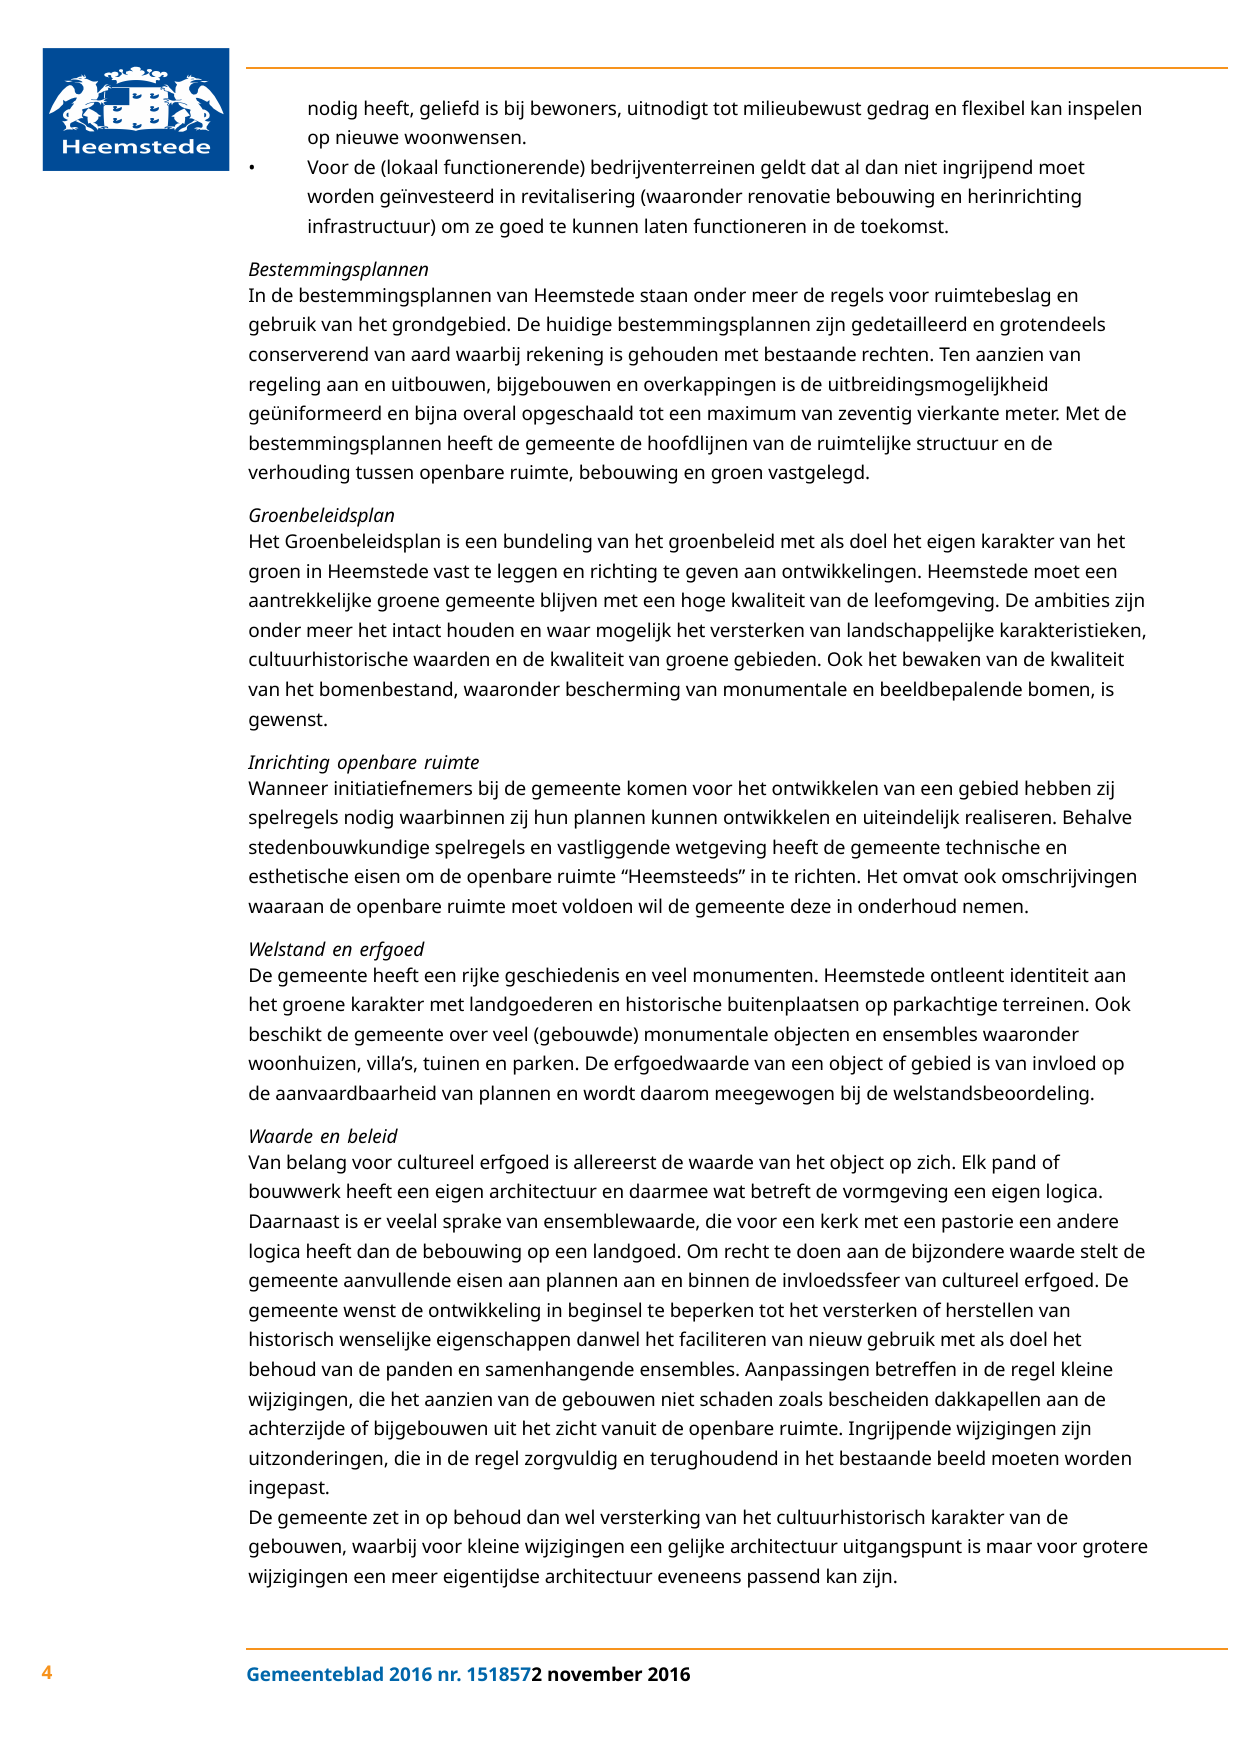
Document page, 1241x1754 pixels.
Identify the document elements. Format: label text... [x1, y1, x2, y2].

picture [41, 47, 231, 172]
list nodig heeft, geliefd is bij bewoners, uitnodigt tot milieubewust gedrag en flexibel kan inspelen op nieuwe woonwensen. [248, 95, 1152, 150]
text Inrichting openbare ruimte [248, 749, 1152, 775]
text De gemeente heeft een rijke geschiedenis en veel monumenten. Heemstede ontleent identiteit aan het groene karakter met landgoederen en historische buitenplaatsen op parkachtige terreinen. Ook beschikt de gemeente over veel (gebouwde) monumentale objecten en ensembles waaronder woonhuizen, villa’s, tuinen en parken. De erfgoedwaarde van een object of gebied is van invloed op de aanvaardbaarheid van plannen en wordt daarom meegewogen bij de welstandsbeoordeling. [248, 962, 1152, 1106]
text De gemeente zet in op behoud dan wel versterking van het cultuurhistorisch karakter van de gebouwen, waarbij voor kleine wijzigingen een gelijke architectuur uitgangspunt is maar voor grotere wijzigingen een meer eigentijdse architectuur eveneens passend kan zijn. [248, 1504, 1152, 1589]
text Wanneer initiatiefnemers bij de gemeente komen voor het ontwikkelen van een gebied hebben zij spelregels nodig waarbinnen zij hun plannen kunnen ontwikkelen en uiteindelijk realiseren. Behalve stedenbouwkundige spelregels en vastliggende wetgeving heeft de gemeente technische en esthetische eisen om de openbare ruimte “Heemsteeds” in te richten. Het omvat ook omschrijvingen waaraan de openbare ruimte moet voldoen wil de gemeente deze in onderhoud nemen. [248, 775, 1152, 919]
text Het Groenbeleidsplan is een bundeling van het groenbeleid met als doel het eigen karakter van het groen in Heemstede vast te leggen en richting te geven aan ontwikkelingen. Heemstede moet een aantrekkelijke groene gemeente blijven met een hoge kwaliteit van de leefomgeving. De ambities zijn onder meer het intact houden en waar mogelijk het versterken van landschappelijke karakteristieken, cultuurhistorische waarden en de kwaliteit van groene gebieden. Ook het bewaken van de kwaliteit van het bomenbestand, waaronder bescherming van monumentale en beeldbepalende bomen, is gewenst. [248, 528, 1152, 732]
text Welstand en erfgoed [248, 936, 1152, 962]
text Waarde en beleid [248, 1123, 1152, 1149]
text Van belang voor cultureel erfgoed is allereerst de waarde van het object op zich. Elk pand of bouwwerk heeft een eigen architectuur en daarmee wat betreft de vormgeving een eigen logica. Daarnaast is er veelal sprake van ensemblewaarde, die voor een kerk met een pastorie een andere logica heeft dan de bebouwing op een landgoed. Om recht te doen aan de bijzondere waarde stelt de gemeente aanvullende eisen aan plannen aan en binnen de invloedssfeer van cultureel erfgoed. De gemeente wenst de ontwikkeling in beginsel te beperken tot het versterken of herstellen van historisch wenselijke eigenschappen danwel het faciliteren van nieuw gebruik met als doel het behoud van de panden en samenhangende ensembles. Aanpassingen betreffen in de regel kleine wijzigingen, die het aanzien van de gebouwen niet schaden zoals bescheiden dakkapellen aan de achterzijde of bijgebouwen uit het zicht vanuit de openbare ruimte. Ingrijpende wijzigingen zijn uitzonderingen, die in de regel zorgvuldig en terughoudend in het bestaande beeld moeten worden ingepast. [248, 1149, 1152, 1500]
text Bestemmingsplannen [248, 256, 1152, 282]
text Groenbeleidsplan [248, 503, 1152, 528]
text In de bestemmingsplannen van Heemstede staan onder meer de regels voor ruimtebeslag en gebruik van het grondgebied. De huidige bestemmingsplannen zijn gedetailleerd en grotendeels conserverend van aard waarbij rekening is gehouden met bestaande rechten. Ten aanzien van regeling aan en uitbouwen, bijgebouwen en overkappingen is de uitbreidingsmogelijkheid geüniformeerd en bijna overal opgeschaald tot een maximum van zeventig vierkante meter. Met de bestemmingsplannen heeft de gemeente de hoofdlijnen van de ruimtelijke structuur en de verhouding tussen openbare ruimte, bebouwing en groen vastgelegd. [248, 282, 1152, 485]
list Voor de (lokaal functionerende) bedrijventerreinen geldt dat al dan niet ingrijpend moet worden geïnvesteerd in revitalisering (waaronder renovatie bebouwing en herinrichting infrastructuur) om ze goed te kunnen laten functioneren in de toekomst. [248, 154, 1152, 239]
